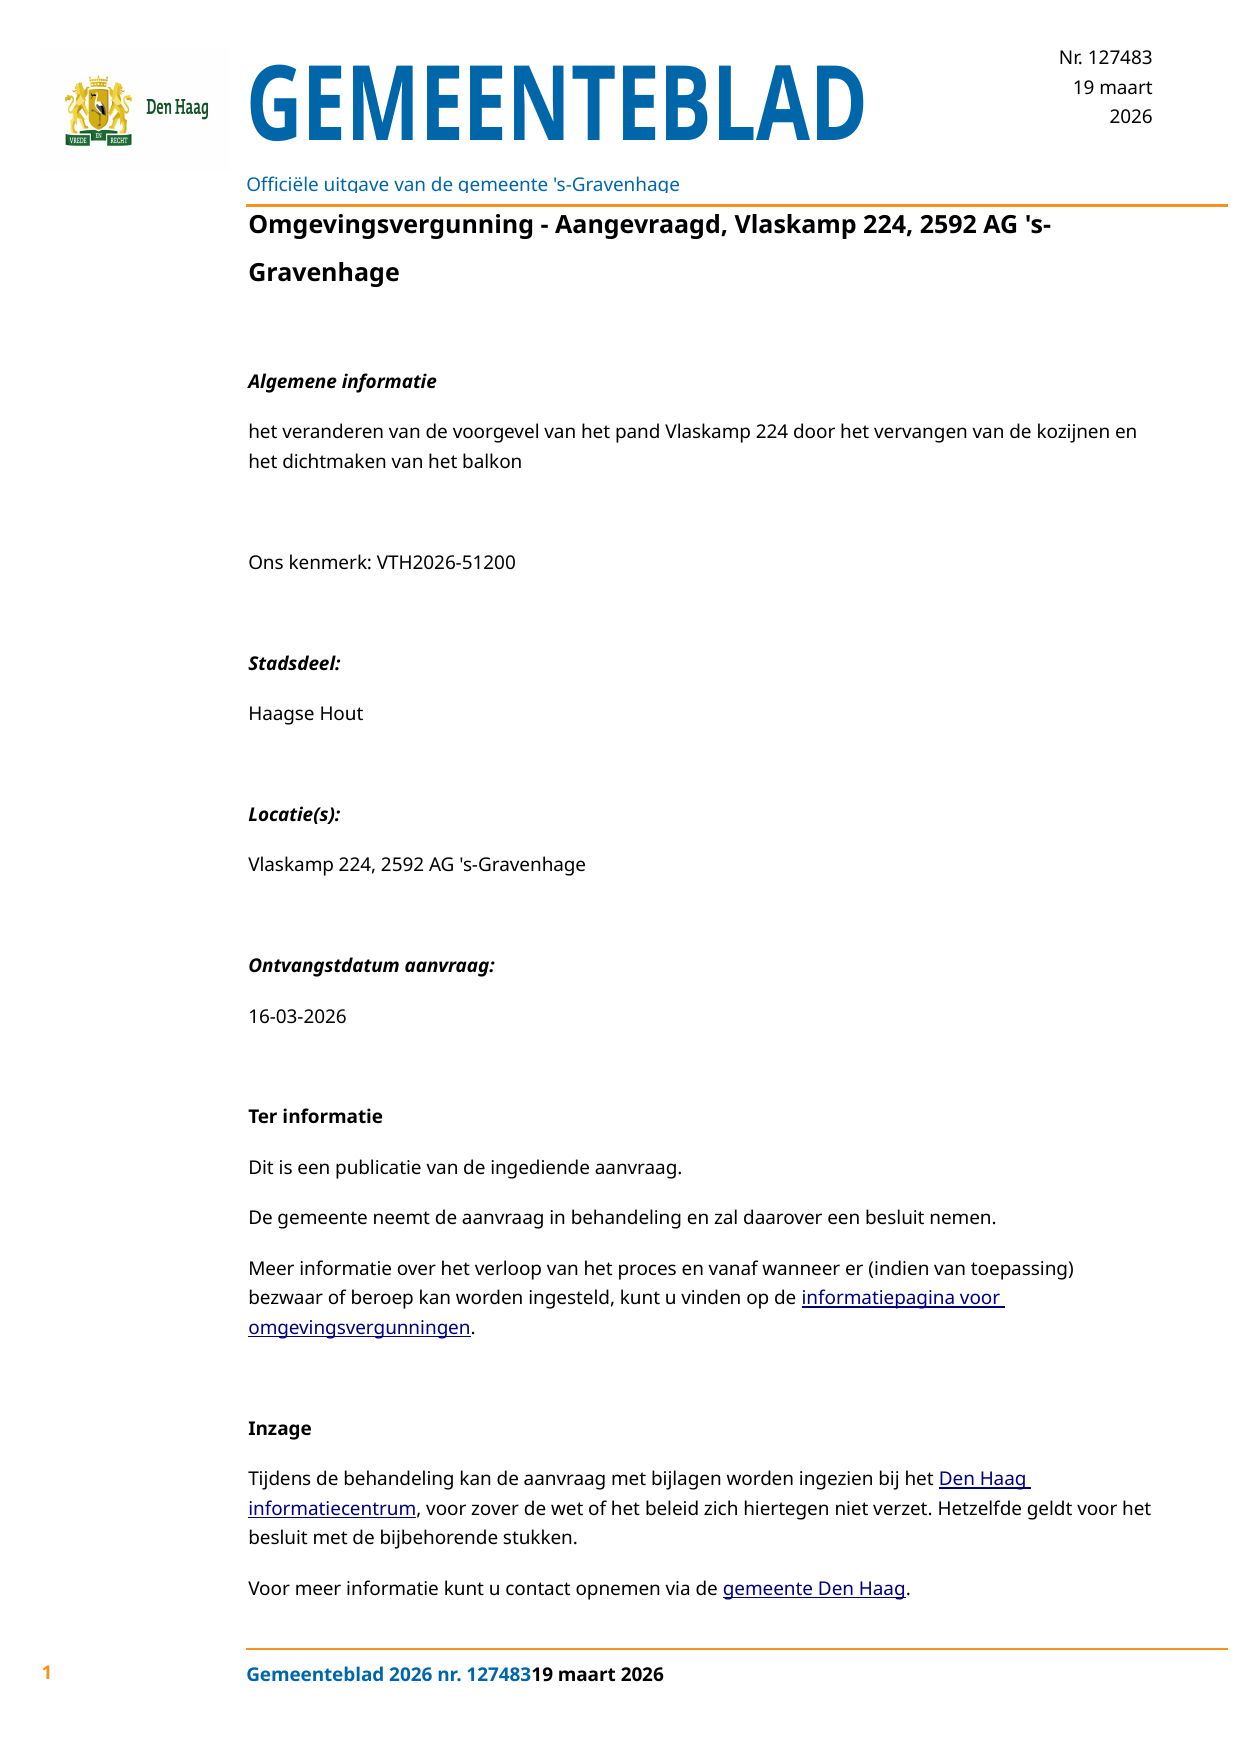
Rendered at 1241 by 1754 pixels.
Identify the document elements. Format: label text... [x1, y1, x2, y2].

text Ter informatie [248, 1104, 1152, 1129]
picture [41, 47, 231, 172]
text Algemene informatie [248, 368, 1152, 394]
text Dit is een publicatie van de ingediende aanvraag. [248, 1154, 1152, 1180]
text Vlaskamp 224, 2592 AG 's-Gravenhage [248, 852, 1152, 877]
text Ons kenmerk: VTH2026-51200 [248, 549, 1152, 575]
text Meer informatie over het verloop van het proces en vanaf wanneer er (indien van toepassing) bezwaar of beroep kan worden ingesteld, kunt u vinden op de informatiepagina voor omgevingsvergunningen. [248, 1255, 1152, 1340]
text Tijdens de behandeling kan de aanvraag met bijlagen worden ingezien bij het Den Haag informatiecentrum, voor zover de wet of het beleid zich hiertegen niet verzet. Hetzelfde geldt voor het besluit met de bijbehorende stukken. [248, 1465, 1152, 1550]
text het veranderen van de voorgevel van het pand Vlaskamp 224 door het vervangen van de kozijnen en het dichtmaken van het balkon [248, 419, 1152, 474]
text Omgevingsvergunning - Aangevraagd, Vlaskamp 224, 2592 AG 's-Gravenhage [248, 207, 1152, 288]
text Inzage [248, 1415, 1152, 1441]
text De gemeente neemt de aanvraag in behandeling en zal daarover een besluit nemen. [248, 1204, 1152, 1230]
text Locatie(s): [248, 801, 1152, 827]
text 16-03-2026 [248, 1003, 1152, 1029]
text Stadsdeel: [248, 650, 1152, 676]
text Ontvangstdatum aanvraag: [248, 952, 1152, 978]
text Voor meer informatie kunt u contact opnemen via de gemeente Den Haag. [248, 1575, 1152, 1601]
text Haagse Hout [248, 700, 1152, 726]
